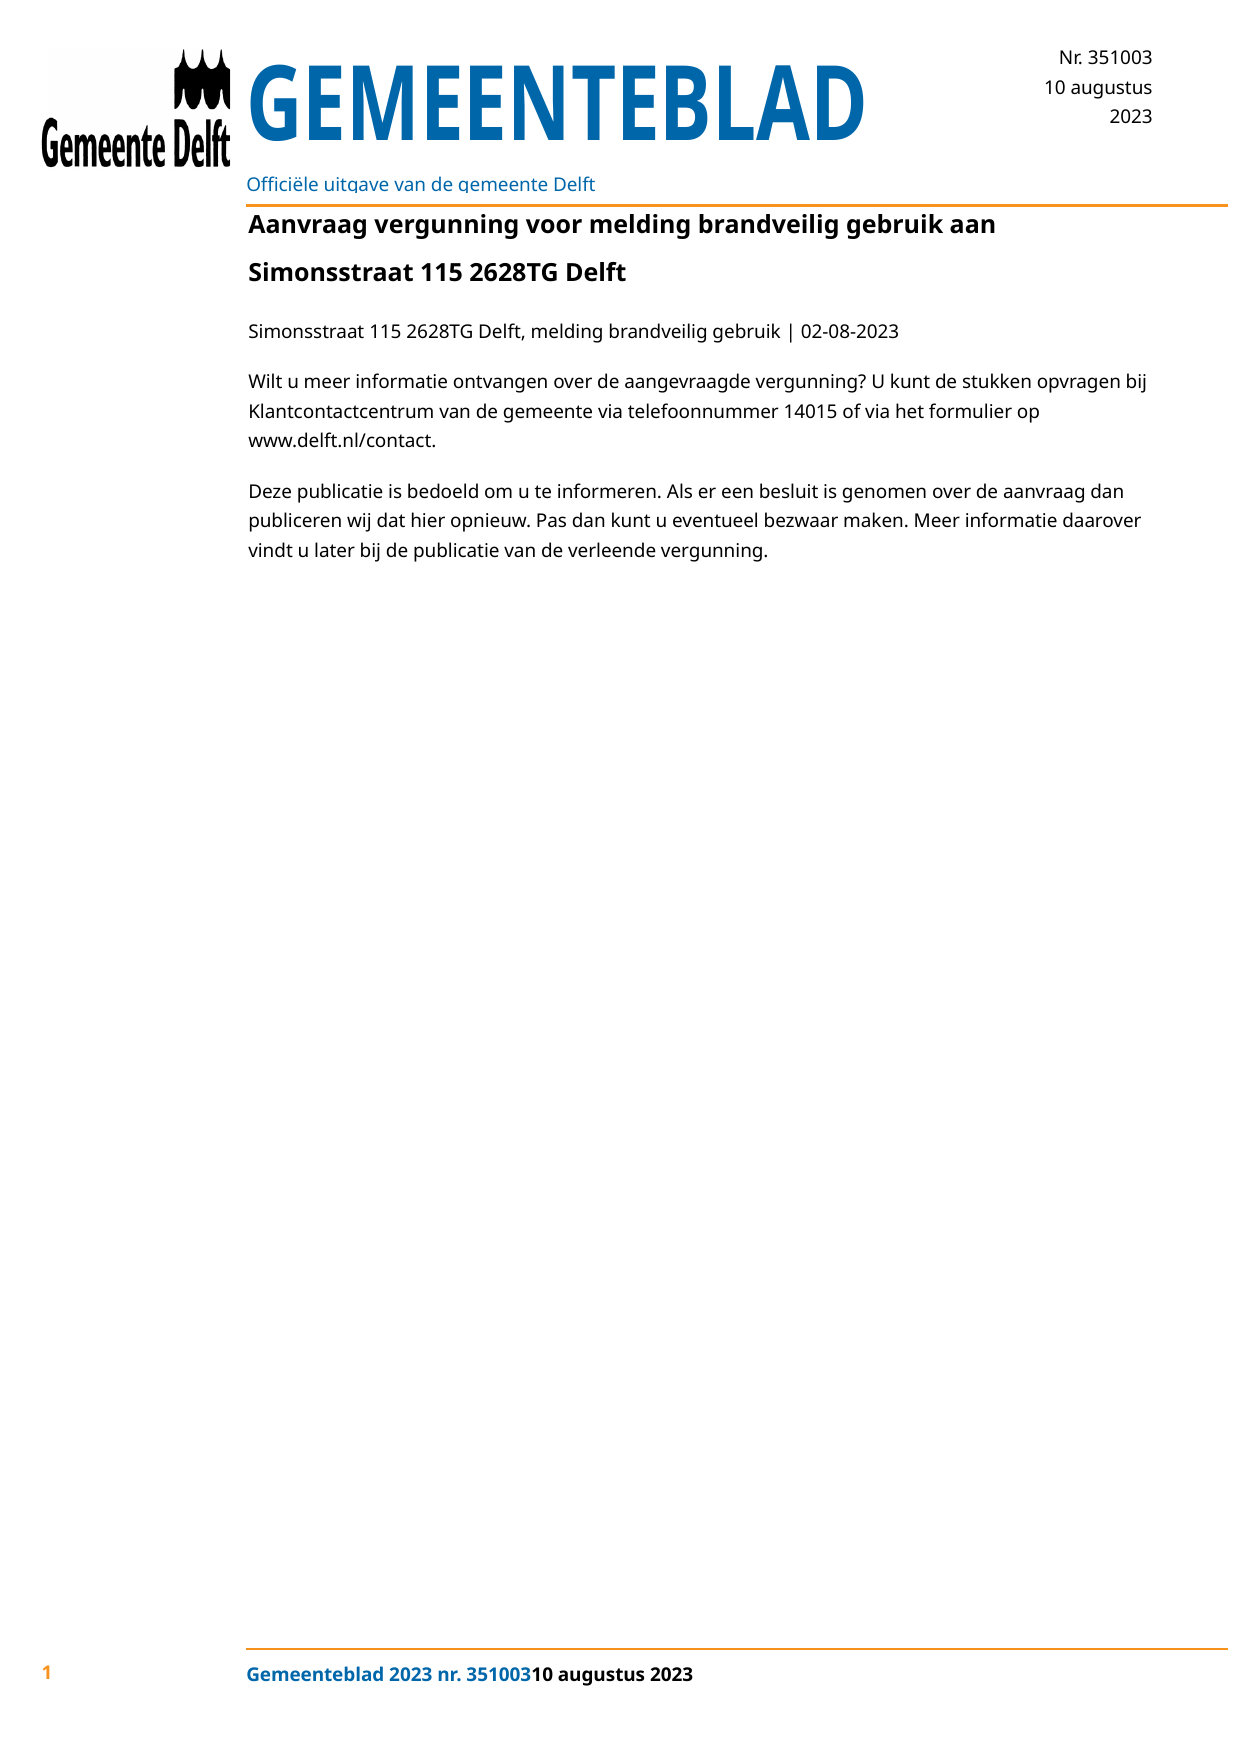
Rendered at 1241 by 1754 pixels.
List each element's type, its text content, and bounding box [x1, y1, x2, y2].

text Deze publicatie is bedoeld om u te informeren. Als er een besluit is genomen over de aanvraag dan publiceren wij dat hier opnieuw. Pas dan kunt u eventueel bezwaar maken. Meer informatie daarover vindt u later bij de publicatie van de verleende vergunning. [248, 478, 1152, 563]
text Aanvraag vergunning voor melding brandveilig gebruik aan Simonsstraat 115 2628TG Delft [248, 207, 1152, 288]
picture [41, 47, 231, 172]
text Wilt u meer informatie ontvangen over de aangevraagde vergunning? U kunt de stukken opvragen bij Klantcontactcentrum van de gemeente via telefoonnummer 14015 of via het formulier op www.delft.nl/contact. [248, 368, 1152, 453]
text Simonsstraat 115 2628TG Delft, melding brandveilig gebruik | 02-08-2023 [248, 318, 1152, 344]
